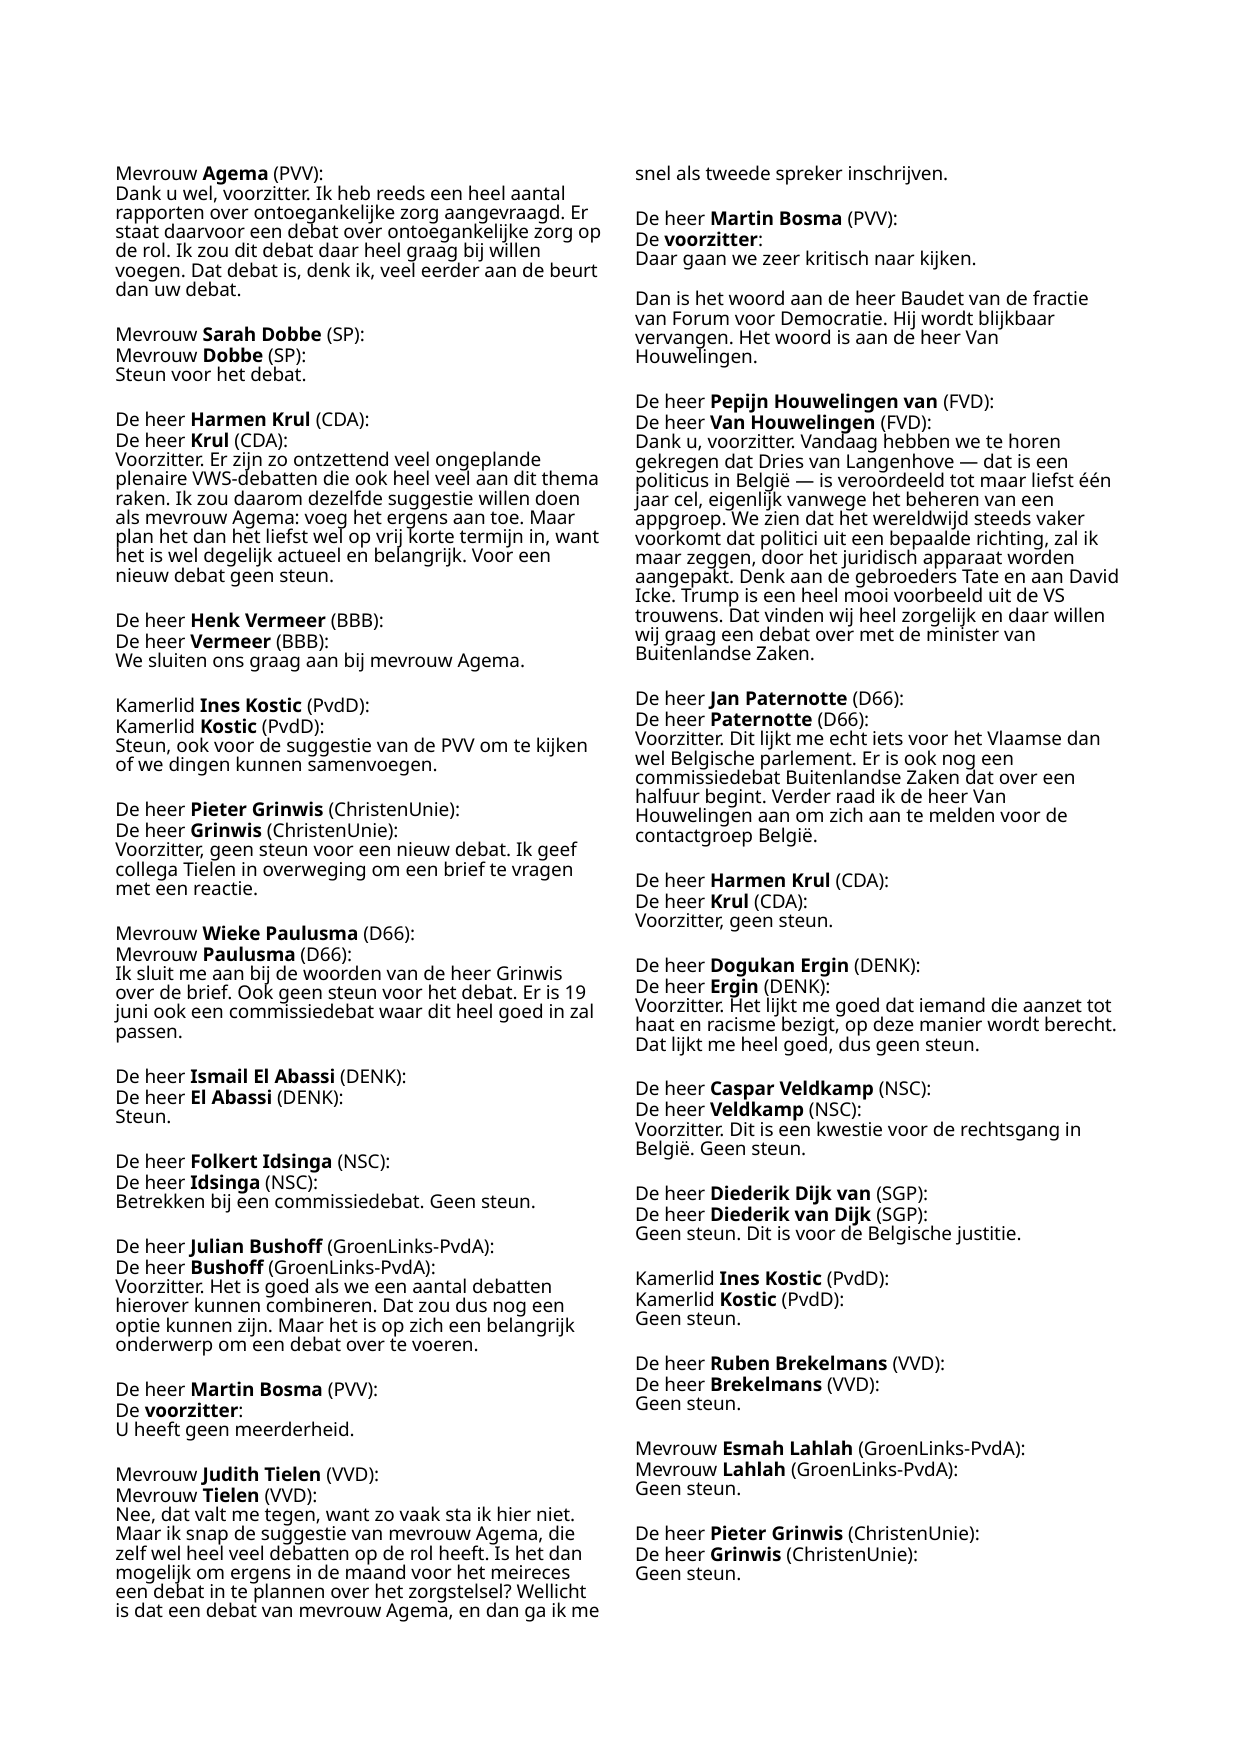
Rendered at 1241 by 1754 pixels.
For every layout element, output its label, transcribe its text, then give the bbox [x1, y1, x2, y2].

text De heer Pieter Grinwis (ChristenUnie): [115, 796, 605, 822]
text Kamerlid Ines Kostic (PvdD): [115, 692, 605, 718]
text Mevrouw Tielen (VVD): [115, 1487, 605, 1506]
text Dan is het woord aan de heer Baudet van de fractie van Forum voor Democratie. Hij wordt blijkbaar vervangen. Het woord is aan de heer Van Houwelingen. [635, 290, 1125, 367]
text Voorzitter, geen steun voor een nieuw debat. Ik geef collega Tielen in overweging om een brief te vragen met een reactie. [115, 841, 605, 899]
text De heer El Abassi (DENK): [115, 1089, 605, 1108]
text Kamerlid Ines Kostic (PvdD): [635, 1265, 1125, 1291]
text Geen steun. [635, 1480, 1125, 1499]
text De heer Krul (CDA): [635, 893, 1125, 912]
text Kamerlid Kostic (PvdD): [635, 1291, 1125, 1310]
text De heer Ruben Brekelmans (VVD): [635, 1350, 1125, 1376]
text De heer Bushoff (GroenLinks-PvdA): [115, 1259, 605, 1278]
text Steun voor het debat. [115, 366, 605, 385]
text De heer Martin Bosma (PVV): [635, 205, 1125, 231]
text De heer Harmen Krul (CDA): [115, 406, 605, 432]
text De heer Brekelmans (VVD): [635, 1376, 1125, 1395]
text Mevrouw Esmah Lahlah (GroenLinks-PvdA): [635, 1435, 1125, 1461]
text Geen steun. [635, 1310, 1125, 1329]
text Voorzitter. Het lijkt me goed dat iemand die aanzet tot haat en racisme bezigt, op deze manier wordt berecht. Dat lijkt me heel goed, dus geen steun. [635, 997, 1125, 1055]
text De heer Dogukan Ergin (DENK): [635, 952, 1125, 978]
text De heer Harmen Krul (CDA): [635, 867, 1125, 893]
text Voorzitter. Dit lijkt me echt iets voor het Vlaamse dan wel Belgische parlement. Er is ook nog een commissiedebat Buitenlandse Zaken dat over een halfuur begint. Verder raad ik de heer Van Houwelingen aan om zich aan te melden voor de contactgroep België. [635, 730, 1125, 846]
text De heer Diederik van Dijk (SGP): [635, 1206, 1125, 1225]
text De heer Ismail El Abassi (DENK): [115, 1063, 605, 1089]
text snel als tweede spreker inschrijven. [635, 165, 1125, 184]
text Geen steun. Dit is voor de Belgische justitie. [635, 1225, 1125, 1244]
text De heer Diederik Dijk van (SGP): [635, 1180, 1125, 1206]
text Nee, dat valt me tegen, want zo vaak sta ik hier niet. Maar ik snap de suggestie van mevrouw Agema, die zelf wel heel veel debatten op de rol heeft. Is het dan mogelijk om ergens in de maand voor het meireces een debat in te plannen over het zorgstelsel? Wellicht is dat een debat van mevrouw Agema, en dan ga ik me [115, 1506, 605, 1622]
text Steun. [115, 1108, 605, 1127]
text Dank u, voorzitter. Vandaag hebben we te horen gekregen dat Dries van Langenhove — dat is een politicus in België — is veroordeeld tot maar liefst één jaar cel, eigenlijk vanwege het beheren van een appgroep. We zien dat het wereldwijd steeds vaker voorkomt dat politici uit een bepaalde richting, zal ik maar zeggen, door het juridisch apparaat worden aangepakt. Denk aan de gebroeders Tate en aan David Icke. Trump is een heel mooi voorbeeld uit de VS trouwens. Dat vinden wij heel zorgelijk en daar willen wij graag een debat over met de minister van Buitenlandse Zaken. [635, 433, 1125, 664]
text Ik sluit me aan bij de woorden van de heer Grinwis over de brief. Ook geen steun voor het debat. Er is 19 juni ook een commissiedebat waar dit heel goed in zal passen. [115, 965, 605, 1042]
text De heer Julian Bushoff (GroenLinks-PvdA): [115, 1233, 605, 1259]
text De heer Vermeer (BBB): [115, 633, 605, 652]
text Geen steun. [635, 1395, 1125, 1414]
text Daar gaan we zeer kritisch naar kijken. [635, 250, 1125, 270]
text Steun, ook voor de suggestie van de PVV om te kijken of we dingen kunnen samenvoegen. [115, 737, 605, 776]
text Mevrouw Agema (PVV): [115, 165, 605, 184]
text De voorzitter: [115, 1402, 605, 1421]
text De heer Grinwis (ChristenUnie): [635, 1546, 1125, 1565]
text De heer Pieter Grinwis (ChristenUnie): [635, 1520, 1125, 1546]
text Voorzitter. Dit is een kwestie voor de rechtsgang in België. Geen steun. [635, 1121, 1125, 1159]
text De heer Veldkamp (NSC): [635, 1101, 1125, 1121]
text Kamerlid Kostic (PvdD): [115, 718, 605, 737]
text De heer Pepijn Houwelingen van (FVD): [635, 388, 1125, 414]
text De heer Idsinga (NSC): [115, 1174, 605, 1193]
text Mevrouw Paulusma (D66): [115, 946, 605, 965]
text Mevrouw Dobbe (SP): [115, 347, 605, 366]
text Mevrouw Sarah Dobbe (SP): [115, 321, 605, 347]
text Mevrouw Lahlah (GroenLinks-PvdA): [635, 1461, 1125, 1480]
text De heer Paternotte (D66): [635, 711, 1125, 730]
text De heer Grinwis (ChristenUnie): [115, 822, 605, 841]
text We sluiten ons graag aan bij mevrouw Agema. [115, 652, 605, 671]
text De heer Henk Vermeer (BBB): [115, 607, 605, 633]
text Mevrouw Wieke Paulusma (D66): [115, 920, 605, 946]
text Dank u wel, voorzitter. Ik heb reeds een heel aantal rapporten over ontoegankelijke zorg aangevraagd. Er staat daarvoor een debat over ontoegankelijke zorg op de rol. Ik zou dit debat daar heel graag bij willen voegen. Dat debat is, denk ik, veel eerder aan de beurt dan uw debat. [115, 184, 605, 300]
text Geen steun. [635, 1565, 1125, 1585]
text De voorzitter: [635, 231, 1125, 250]
text De heer Caspar Veldkamp (NSC): [635, 1076, 1125, 1101]
text De heer Martin Bosma (PVV): [115, 1376, 605, 1402]
text Voorzitter, geen steun. [635, 912, 1125, 931]
text De heer Ergin (DENK): [635, 978, 1125, 997]
text Mevrouw Judith Tielen (VVD): [115, 1461, 605, 1487]
text De heer Folkert Idsinga (NSC): [115, 1148, 605, 1174]
text De heer Jan Paternotte (D66): [635, 685, 1125, 711]
text Voorzitter. Het is goed als we een aantal debatten hierover kunnen combineren. Dat zou dus nog een optie kunnen zijn. Maar het is op zich een belangrijk onderwerp om een debat over te voeren. [115, 1278, 605, 1355]
text U heeft geen meerderheid. [115, 1421, 605, 1440]
text De heer Krul (CDA): [115, 432, 605, 451]
text Voorzitter. Er zijn zo ontzettend veel ongeplande plenaire VWS-debatten die ook heel veel aan dit thema raken. Ik zou daarom dezelfde suggestie willen doen als mevrouw Agema: voeg het ergens aan toe. Maar plan het dan het liefst wel op vrij korte termijn in, want het is wel degelijk actueel en belangrijk. Voor een nieuw debat geen steun. [115, 451, 605, 586]
text De heer Van Houwelingen (FVD): [635, 414, 1125, 433]
text Betrekken bij een commissiedebat. Geen steun. [115, 1193, 605, 1212]
